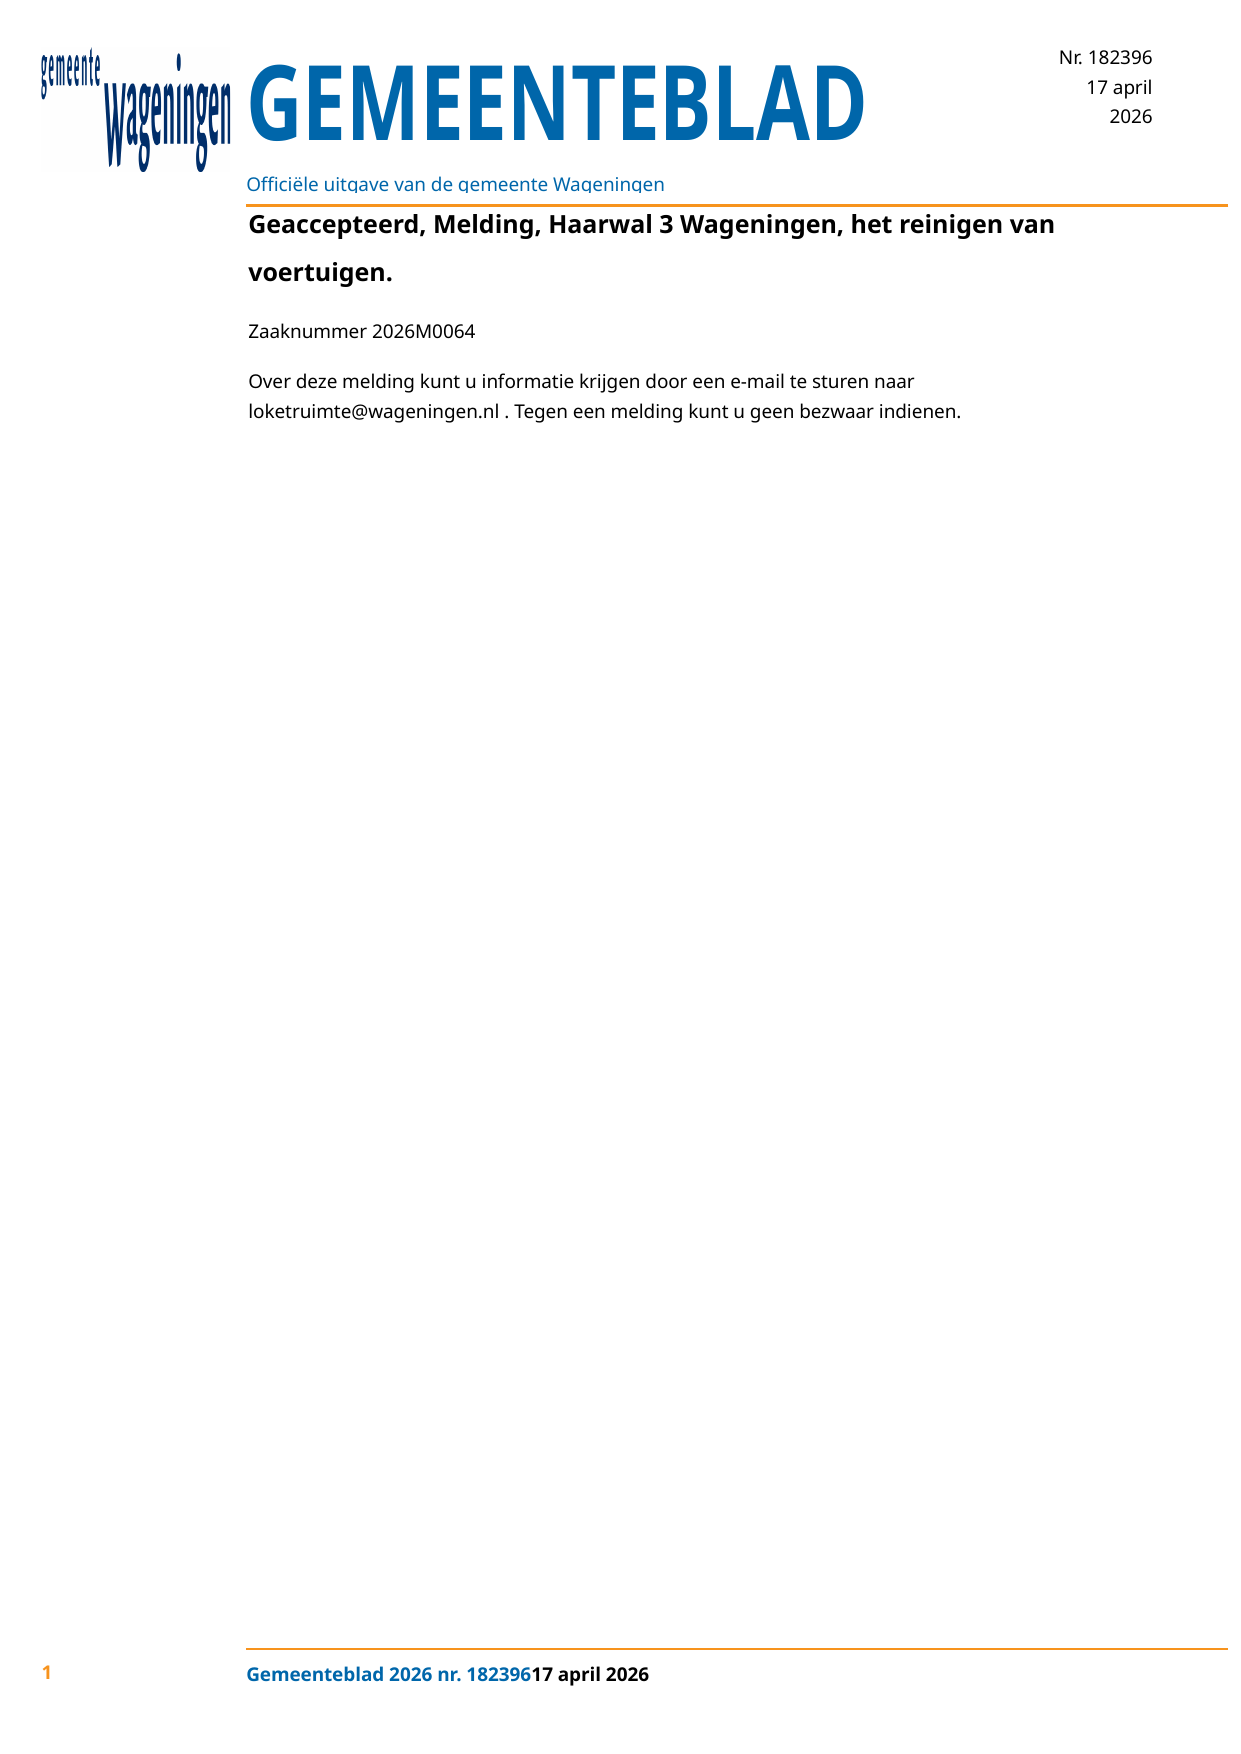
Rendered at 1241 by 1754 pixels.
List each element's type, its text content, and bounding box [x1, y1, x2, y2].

text Over deze melding kunt u informatie krijgen door een e-mail te sturen naar loketruimte@wageningen.nl . Tegen een melding kunt u geen bezwaar indienen. [248, 368, 1152, 424]
text Geaccepteerd, Melding, Haarwal 3 Wageningen, het reinigen van voertuigen. [248, 207, 1152, 288]
text Zaaknummer 2026M0064 [248, 318, 1152, 344]
picture [41, 47, 231, 172]
